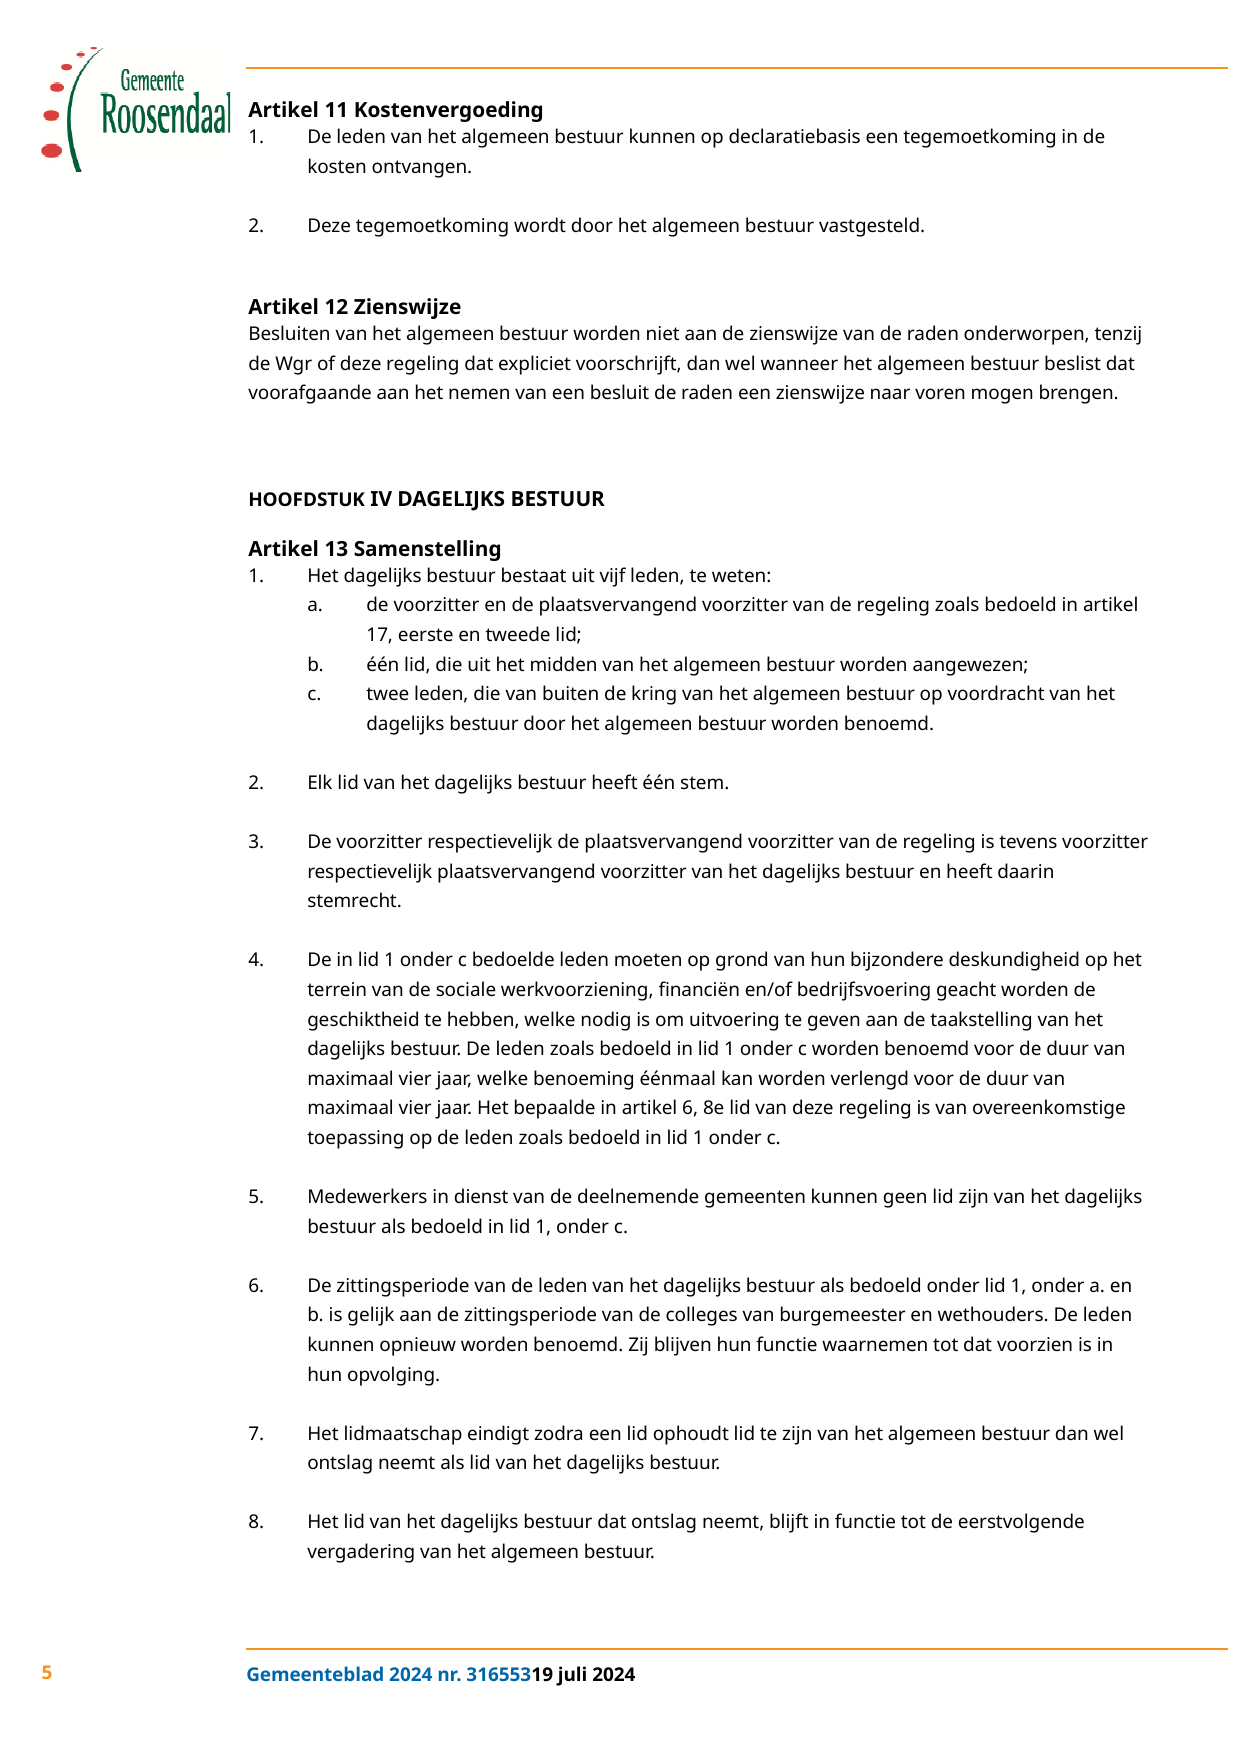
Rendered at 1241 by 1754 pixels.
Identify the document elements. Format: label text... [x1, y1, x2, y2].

text Besluiten van het algemeen bestuur worden niet aan de zienswijze van de raden onderworpen, tenzij de Wgr of deze regeling dat expliciet voorschrijft, dan wel wanneer het algemeen bestuur beslist dat voorafgaande aan het nemen van een besluit de raden een zienswijze naar voren mogen brengen. [248, 320, 1152, 405]
list één lid, die uit het midden van het algemeen bestuur worden aangewezen; [307, 651, 1152, 677]
text Artikel 13 Samenstelling [248, 534, 1152, 562]
list De leden van het algemeen bestuur kunnen op declaratiebasis een tegemoetkoming in de kosten ontvangen. [248, 123, 1152, 178]
picture [41, 47, 231, 172]
list Elk lid van het dagelijks bestuur heeft één stem. [248, 769, 1152, 795]
list De zittingsperiode van de leden van het dagelijks bestuur als bedoeld onder lid 1, onder a. en b. is gelijk aan de zittingsperiode van de colleges van burgemeester en wethouders. De leden kunnen opnieuw worden benoemd. Zij blijven hun functie waarnemen tot dat voorzien is in hun opvolging. [248, 1272, 1152, 1387]
text Artikel 12 Zienswijze [248, 292, 1152, 320]
list Medewerkers in dienst van de deelnemende gemeenten kunnen geen lid zijn van het dagelijks bestuur als bedoeld in lid 1, onder c. [248, 1183, 1152, 1239]
list Het lid van het dagelijks bestuur dat ontslag neemt, blijft in functie tot de eerstvolgende vergadering van het algemeen bestuur. [248, 1509, 1152, 1564]
list Het lidmaatschap eindigt zodra een lid ophoudt lid te zijn van het algemeen bestuur dan wel ontslag neemt als lid van het dagelijks bestuur. [248, 1420, 1152, 1475]
list Deze tegemoetkoming wordt door het algemeen bestuur vastgesteld. [248, 212, 1152, 238]
text HOOFDSTUK IV DAGELIJKS BESTUUR [248, 484, 1152, 513]
list De voorzitter respectievelijk de plaatsvervangend voorzitter van de regeling is tevens voorzitter respectievelijk plaatsvervangend voorzitter van het dagelijks bestuur en heeft daarin stemrecht. [248, 828, 1152, 913]
list Het dagelijks bestuur bestaat uit vijf leden, te weten: [248, 562, 1152, 588]
list de voorzitter en de plaatsvervangend voorzitter van de regeling zoals bedoeld in artikel 17, eerste en tweede lid; [307, 592, 1152, 647]
list twee leden, die van buiten de kring van het algemeen bestuur op voordracht van het dagelijks bestuur door het algemeen bestuur worden benoemd. [307, 680, 1152, 736]
list De in lid 1 onder c bedoelde leden moeten op grond van hun bijzondere deskundigheid op het terrein van de sociale werkvoorziening, financiën en/of bedrijfsvoering geacht worden de geschiktheid te hebben, welke nodig is om uitvoering te geven aan de taakstelling van het dagelijks bestuur. De leden zoals bedoeld in lid 1 onder c worden benoemd voor de duur van maximaal vier jaar, welke benoeming éénmaal kan worden verlengd voor de duur van maximaal vier jaar. Het bepaalde in artikel 6, 8e lid van deze regeling is van overeenkomstige toepassing op de leden zoals bedoeld in lid 1 onder c. [248, 947, 1152, 1150]
text Artikel 11 Kostenvergoeding [248, 95, 1152, 123]
